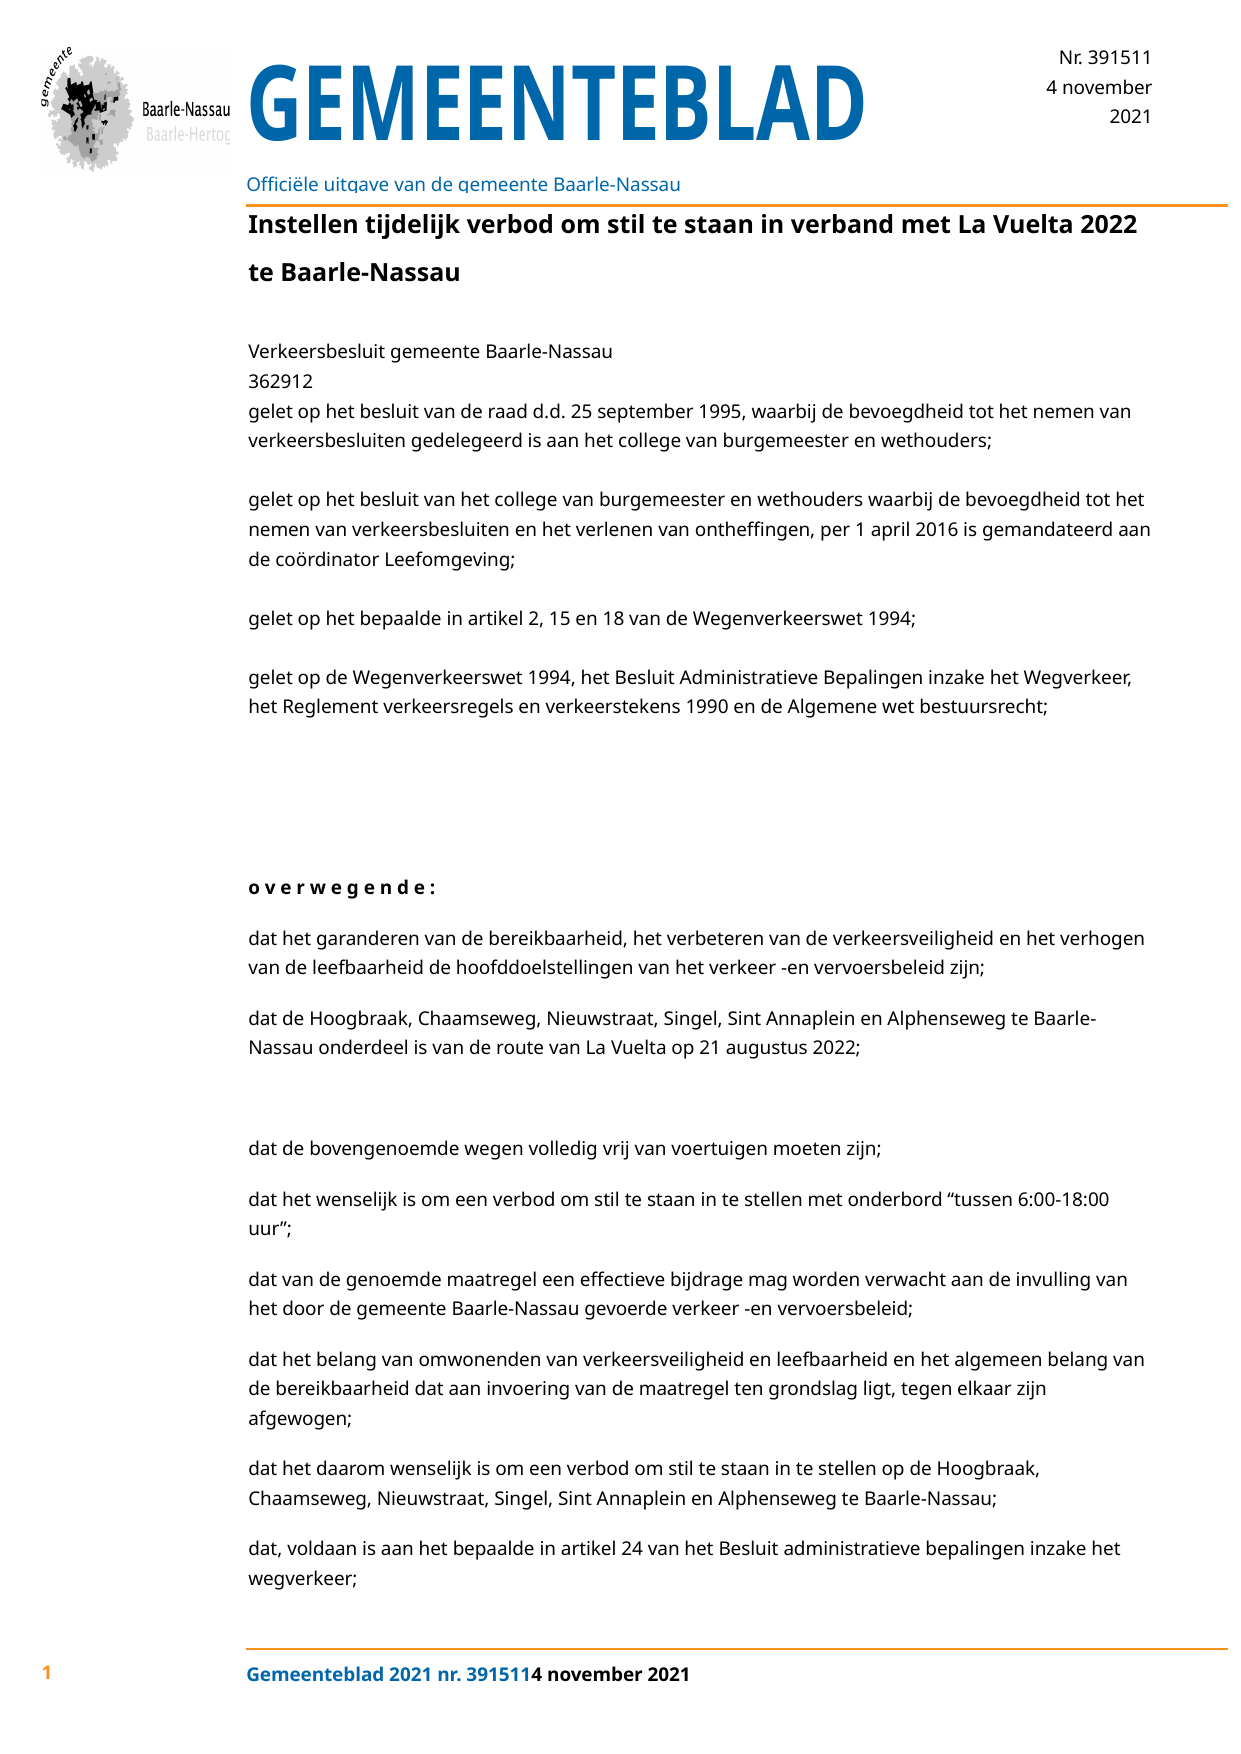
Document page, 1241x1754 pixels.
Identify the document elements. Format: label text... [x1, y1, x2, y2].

text o v e r w e g e n d e : [248, 874, 1152, 900]
text gelet op het bepaalde in artikel 2, 15 en 18 van de Wegenverkeerswet 1994; [248, 605, 1152, 631]
text dat de bovengenoemde wegen volledig vrij van voertuigen moeten zijn; [248, 1135, 1152, 1161]
text gelet op het besluit van het college van burgemeester en wethouders waarbij de bevoegdheid tot het nemen van verkeersbesluiten en het verlenen van ontheffingen, per 1 april 2016 is gemandateerd aan de coördinator Leefomgeving; [248, 487, 1152, 571]
text Instellen tijdelijk verbod om stil te staan in verband met La Vuelta 2022 te Baarle-Nassau [248, 207, 1152, 288]
text dat het garanderen van de bereikbaarheid, het verbeteren van de verkeersveiligheid en het verhogen van de leefbaarheid de hoofddoelstellingen van het verkeer -en vervoersbeleid zijn; [248, 925, 1152, 980]
text dat het belang van omwonenden van verkeersveiligheid en leefbaarheid en het algemeen belang van de bereikbaarheid dat aan invoering van de maatregel ten grondslag ligt, tegen elkaar zijn afgewogen; [248, 1346, 1152, 1431]
picture [41, 47, 231, 172]
text gelet op de Wegenverkeerswet 1994, het Besluit Administratieve Bepalingen inzake het Wegverkeer, het Reglement verkeersregels en verkeerstekens 1990 en de Algemene wet bestuursrecht; [248, 664, 1152, 719]
text dat het daarom wenselijk is om een verbod om stil te staan in te stellen op de Hoogbraak, Chaamseweg, Nieuwstraat, Singel, Sint Annaplein en Alphenseweg te Baarle-Nassau; [248, 1455, 1152, 1511]
text 362912 [248, 368, 1152, 394]
text dat de Hoogbraak, Chaamseweg, Nieuwstraat, Singel, Sint Annaplein en Alphenseweg te Baarle-Nassau onderdeel is van de route van La Vuelta op 21 augustus 2022; [248, 1005, 1152, 1060]
text Verkeersbesluit gemeente Baarle-Nassau [248, 339, 1152, 364]
text dat van de genoemde maatregel een effectieve bijdrage mag worden verwacht aan de invulling van het door de gemeente Baarle-Nassau gevoerde verkeer -en vervoersbeleid; [248, 1266, 1152, 1321]
text gelet op het besluit van de raad d.d. 25 september 1995, waarbij de bevoegdheid tot het nemen van verkeersbesluiten gedelegeerd is aan het college van burgemeester en wethouders; [248, 398, 1152, 453]
text dat, voldaan is aan het bepaalde in artikel 24 van het Besluit administratieve bepalingen inzake het wegverkeer; [248, 1535, 1152, 1591]
text dat het wenselijk is om een verbod om stil te staan in te stellen met onderbord “tussen 6:00-18:00 uur”; [248, 1186, 1152, 1241]
